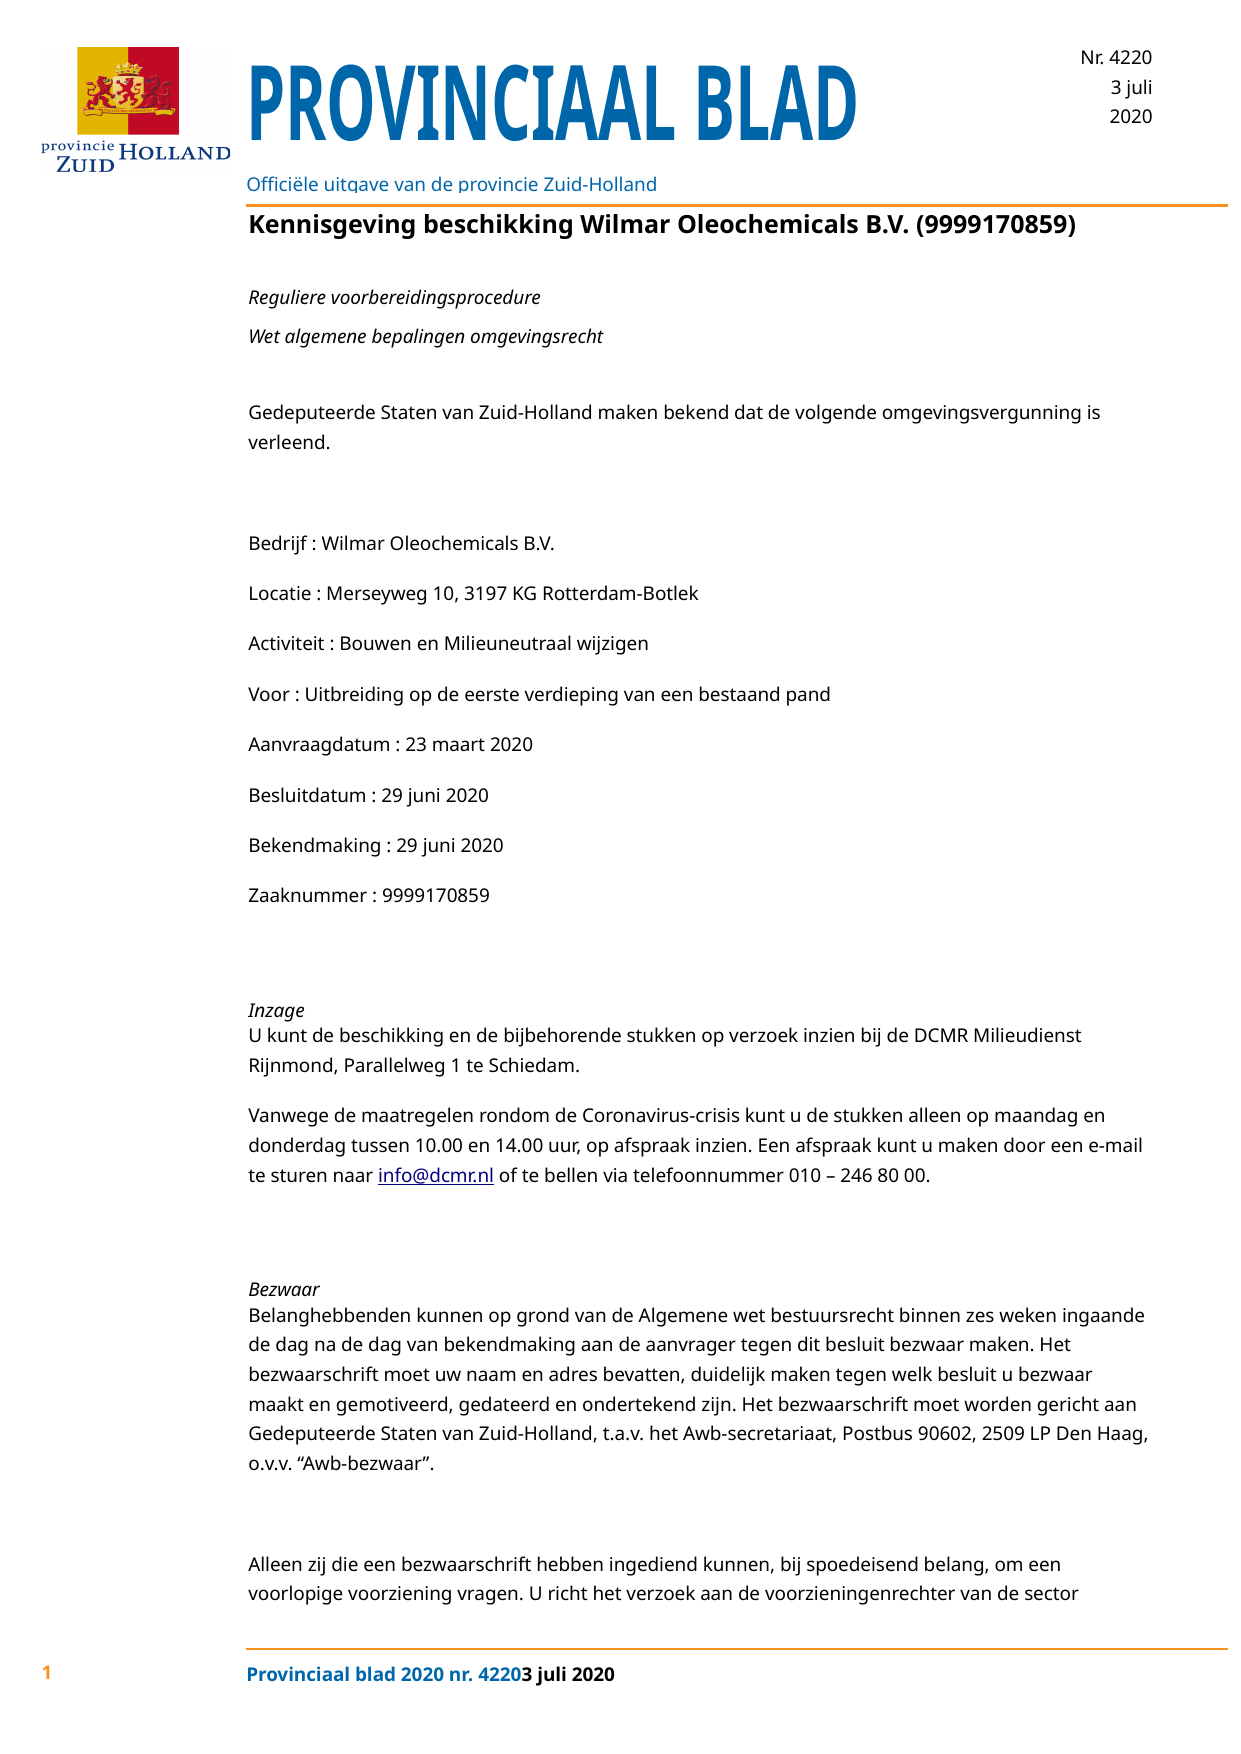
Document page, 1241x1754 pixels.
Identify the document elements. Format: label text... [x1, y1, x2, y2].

text Bezwaar [248, 1276, 1152, 1302]
text Besluitdatum : 29 juni 2020 [248, 782, 1152, 807]
text Bedrijf : Wilmar Oleochemicals B.V. [248, 530, 1152, 555]
text Aanvraagdatum : 23 maart 2020 [248, 731, 1152, 757]
text U kunt de beschikking en de bijbehorende stukken op verzoek inzien bij de DCMR Milieudienst Rijnmond, Parallelweg 1 te Schiedam. [248, 1023, 1152, 1078]
text Kennisgeving beschikking Wilmar Oleochemicals B.V. (9999170859) [248, 207, 1152, 241]
text Alleen zij die een bezwaarschrift hebben ingediend kunnen, bij spoedeisend belang, om een voorlopige voorziening vragen. U richt het verzoek aan de voorzieningenrechter van de sector [248, 1551, 1152, 1606]
text Activiteit : Bouwen en Milieuneutraal wijzigen [248, 631, 1152, 656]
text Reguliere voorbereidingsprocedure [248, 284, 1152, 309]
text Vanwege de maatregelen rondom de Coronavirus-crisis kunt u de stukken alleen op maandag en donderdag tussen 10.00 en 14.00 uur, op afspraak inzien. Een afspraak kunt u maken door een e-mail te sturen naar info@dcmr.nl of te bellen via telefoonnummer 010 – 246 80 00. [248, 1103, 1152, 1188]
text Zaaknummer : 9999170859 [248, 883, 1152, 908]
text Wet algemene bepalingen omgevingsrecht [248, 323, 1152, 349]
text Belanghebbenden kunnen op grond van de Algemene wet bestuursrecht binnen zes weken ingaande de dag na de dag van bekendmaking aan de aanvrager tegen dit besluit bezwaar maken. Het bezwaarschrift moet uw naam en adres bevatten, duidelijk maken tegen welk besluit u bezwaar maakt en gemotiveerd, gedateerd en ondertekend zijn. Het bezwaarschrift moet worden gericht aan Gedeputeerde Staten van Zuid-Holland, t.a.v. het Awb-secretariaat, Postbus 90602, 2509 LP Den Haag, o.v.v. “Awb-bezwaar”. [248, 1302, 1152, 1476]
picture [41, 47, 231, 172]
text Voor : Uitbreiding op de eerste verdieping van een bestaand pand [248, 681, 1152, 707]
text Bekendmaking : 29 juni 2020 [248, 832, 1152, 858]
text Inzage [248, 997, 1152, 1023]
text Gedeputeerde Staten van Zuid-Holland maken bekend dat de volgende omgevingsvergunning is verleend. [248, 399, 1152, 454]
text Locatie : Merseyweg 10, 3197 KG Rotterdam-Botlek [248, 580, 1152, 606]
